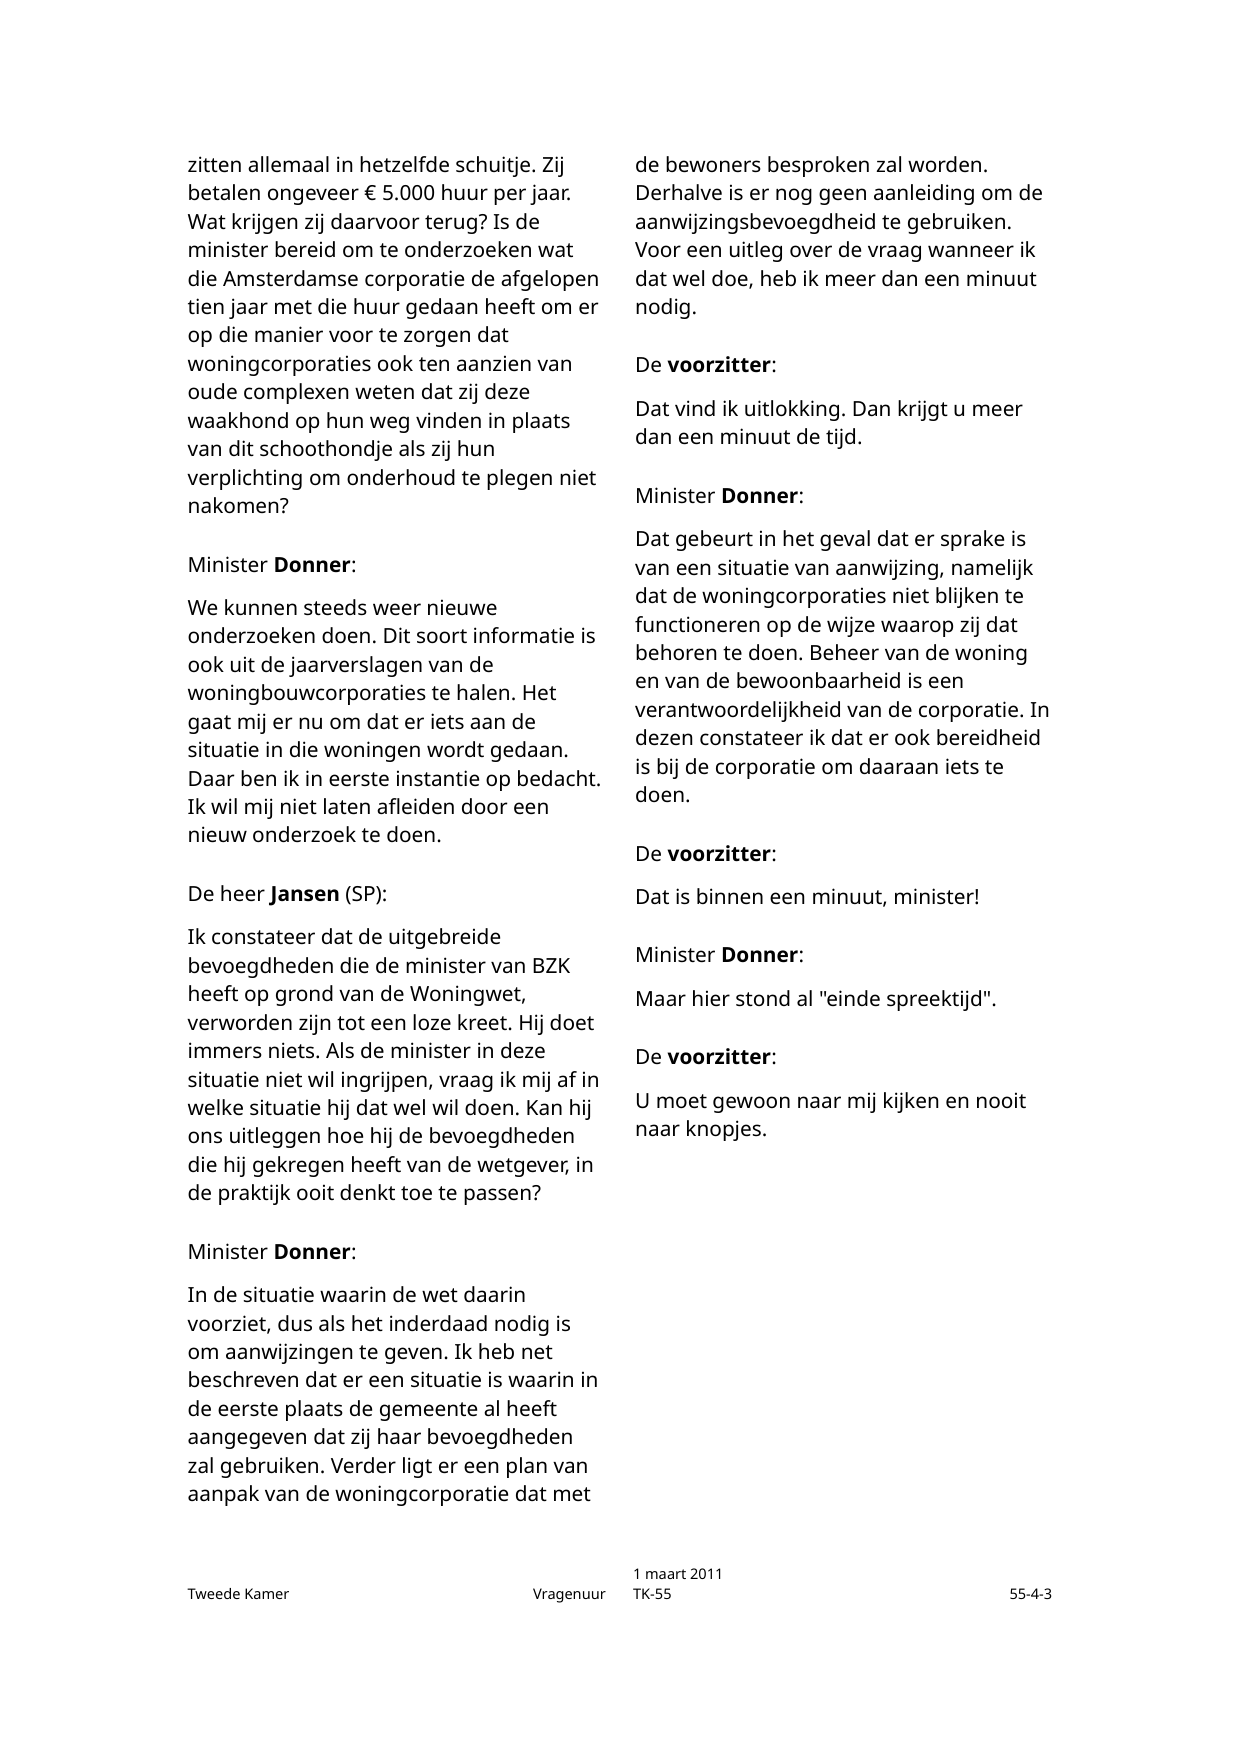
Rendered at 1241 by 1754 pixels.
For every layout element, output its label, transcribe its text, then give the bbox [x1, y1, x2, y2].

text De heer Jansen (SP): [187, 879, 605, 907]
text Minister Donner: [635, 481, 1053, 509]
text Maar hier stond al "einde spreektijd". [635, 984, 1053, 1012]
text Minister Donner: [187, 1237, 605, 1265]
text Dat vind ik uitlokking. Dan krijgt u meer dan een minuut de tijd. [635, 394, 1053, 451]
text de bewoners besproken zal worden. Derhalve is er nog geen aanleiding om de aanwijzingsbevoegdheid te gebruiken. Voor een uitleg over de vraag wanneer ik dat wel doe, heb ik meer dan een minuut nodig. [635, 150, 1053, 321]
text Minister Donner: [187, 550, 605, 578]
text U moet gewoon naar mij kijken en nooit naar knopjes. [635, 1086, 1053, 1143]
text We kunnen steeds weer nieuwe onderzoeken doen. Dit soort informatie is ook uit de jaarverslagen van de woningbouwcorporaties te halen. Het gaat mij er nu om dat er iets aan de situatie in die woningen wordt gedaan. Daar ben ik in eerste instantie op bedacht. Ik wil mij niet laten afleiden door een nieuw onderzoek te doen. [187, 593, 605, 849]
text De voorzitter: [635, 839, 1053, 867]
text Ik constateer dat de uitgebreide bevoegdheden die de minister van BZK heeft op grond van de Woningwet, verworden zijn tot een loze kreet. Hij doet immers niets. Als de minister in deze situatie niet wil ingrijpen, vraag ik mij af in welke situatie hij dat wel wil doen. Kan hij ons uitleggen hoe hij de bevoegdheden die hij gekregen heeft van de wetgever, in de praktijk ooit denkt toe te passen? [187, 922, 605, 1207]
text De voorzitter: [635, 1042, 1053, 1071]
text De voorzitter: [635, 351, 1053, 379]
text Dat is binnen een minuut, minister! [635, 882, 1053, 911]
text Minister Donner: [635, 941, 1053, 969]
text Dat gebeurt in het geval dat er sprake is van een situatie van aanwijzing, namelijk dat de woningcorporaties niet blijken te functioneren op de wijze waarop zij dat behoren te doen. Beheer van de woning en van de bewoonbaarheid is een verantwoordelijkheid van de corporatie. In dezen constateer ik dat er ook bereidheid is bij de corporatie om daaraan iets te doen. [635, 524, 1053, 809]
text In de situatie waarin de wet daarin voorziet, dus als het inderdaad nodig is om aanwijzingen te geven. Ik heb net beschreven dat er een situatie is waarin in de eerste plaats de gemeente al heeft aangegeven dat zij haar bevoegdheden zal gebruiken. Verder ligt er een plan van aanpak van de woningcorporatie dat met [187, 1280, 605, 1508]
text zitten allemaal in hetzelfde schuitje. Zij betalen ongeveer € 5.000 huur per jaar. Wat krijgen zij daarvoor terug? Is de minister bereid om te onderzoeken wat die Amsterdamse corporatie de afgelopen tien jaar met die huur gedaan heeft om er op die manier voor te zorgen dat woningcorporaties ook ten aanzien van oude complexen weten dat zij deze waakhond op hun weg vinden in plaats van dit schoothondje als zij hun verplichting om onderhoud te plegen niet nakomen? [187, 150, 605, 520]
